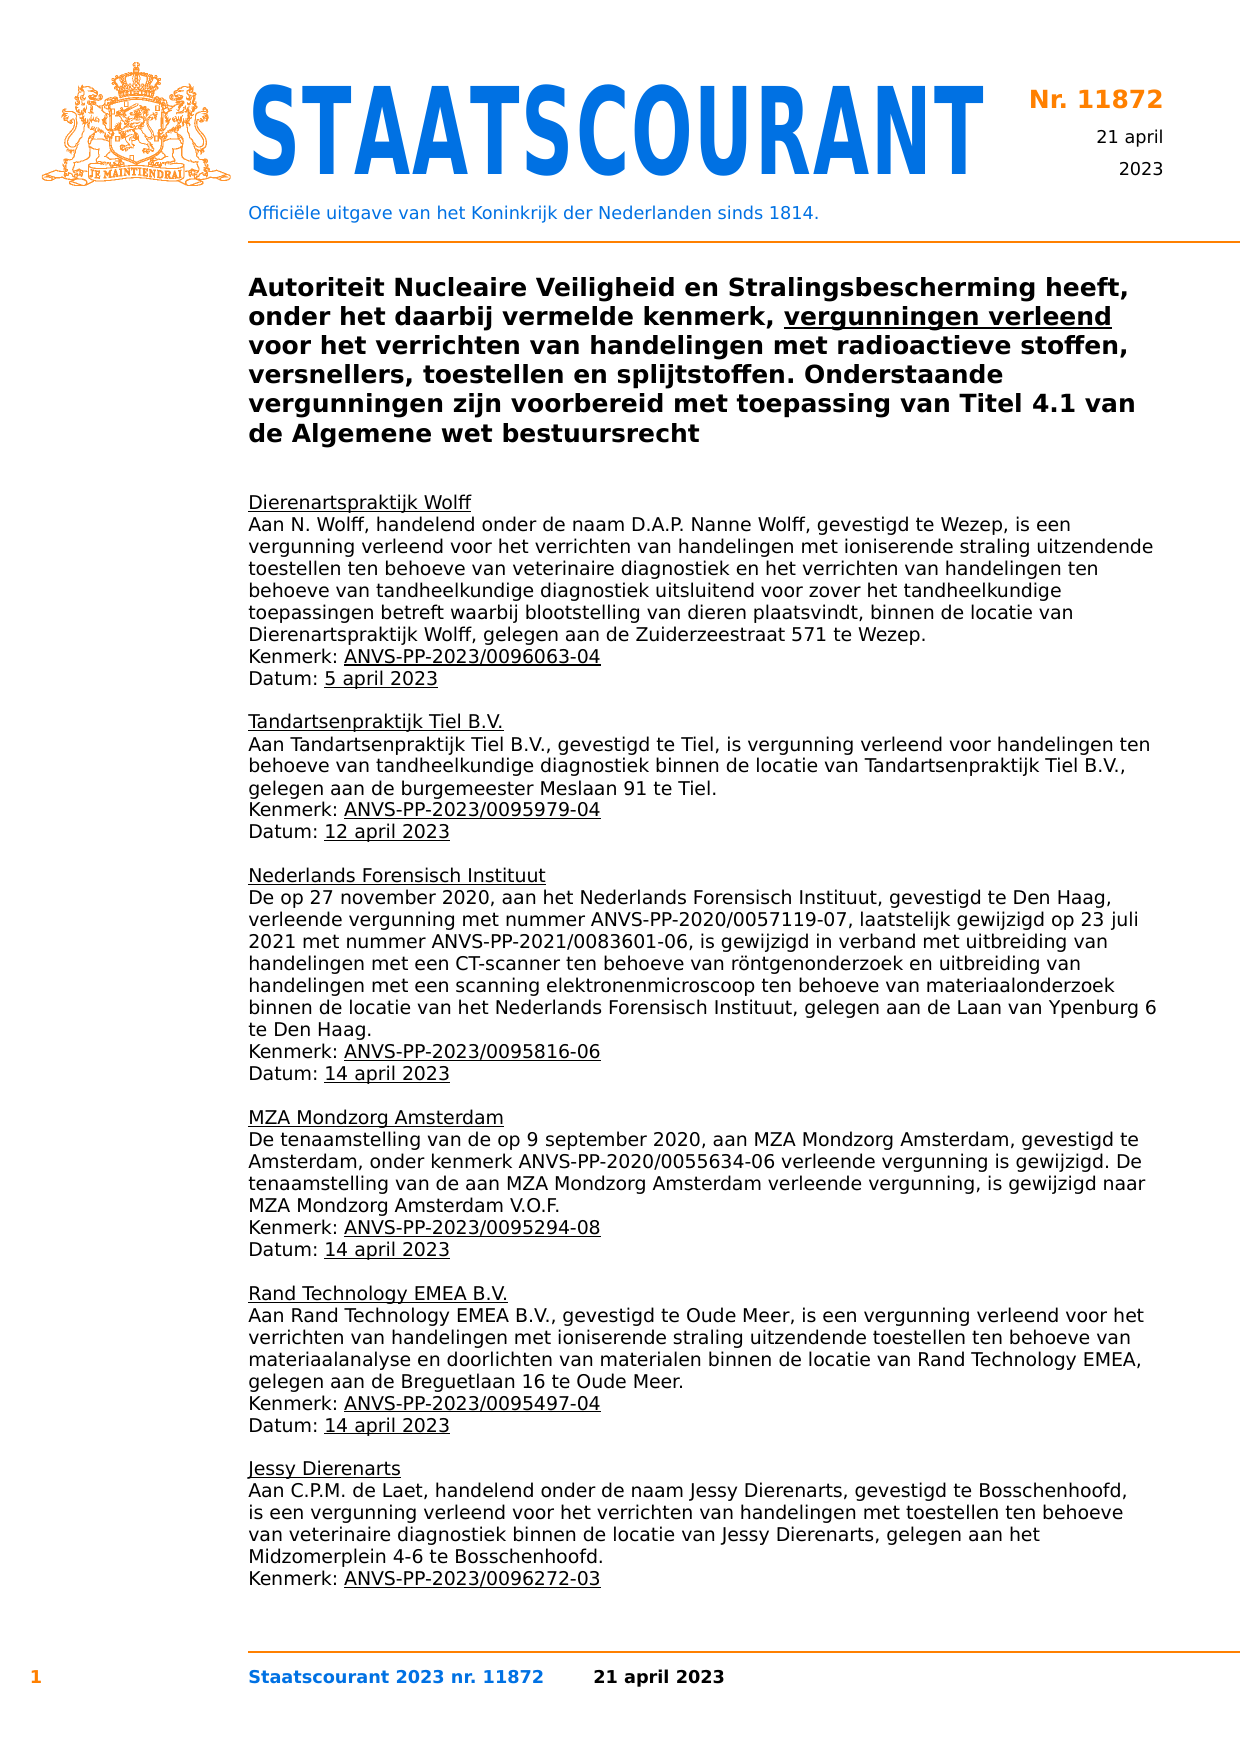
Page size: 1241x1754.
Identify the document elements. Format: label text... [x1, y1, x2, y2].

text Rand Technology EMEA B.V. [248, 1283, 1163, 1304]
text Dierenartspraktijk Wolff [248, 492, 1163, 514]
text Datum: 14 april 2023 [248, 1063, 1163, 1085]
text Datum: 12 april 2023 [248, 821, 1163, 843]
text Datum: 5 april 2023 [248, 668, 1163, 689]
table_cell 2023 [998, 153, 1240, 203]
table_cell 21 april [998, 121, 1240, 153]
picture [41, 62, 231, 186]
text is een vergunning verleend voor het verrichten van handelingen met toestellen ten behoeve van veterinaire diagnostiek binnen de locatie van Jessy Dierenarts, gelegen aan het Midzomerplein 4-6 te Bosschenhoofd. [248, 1502, 1163, 1568]
text Aan N. Wolff, handelend onder de naam D.A.P. Nanne Wolff, gevestigd te Wezep, is een vergunning verleend voor het verrichten van handelingen met ioniserende straling uitzendende toestellen ten behoeve van veterinaire diagnostiek en het verrichten van handelingen ten behoeve van tandheelkundige diagnostiek uitsluitend voor zover het tandheelkundige toepassingen betreft waarbij blootstelling van dieren plaatsvindt, binnen de locatie van Dierenartspraktijk Wolff, gelegen aan de Zuiderzeestraat 571 te Wezep. [248, 514, 1163, 646]
text Nederlands Forensisch Instituut [248, 865, 1163, 887]
text Tandartsenpraktijk Tiel B.V. [248, 711, 1163, 733]
text Kenmerk: ANVS-PP-2023/0095497-04 [248, 1392, 1163, 1414]
text Kenmerk: ANVS-PP-2023/0095979-04 [248, 799, 1163, 821]
table_header STAATSCOURANT [248, 62, 998, 203]
text Kenmerk: ANVS-PP-2023/0096272-03 [248, 1568, 1163, 1590]
text Kenmerk: ANVS-PP-2023/0095816-06 [248, 1041, 1163, 1063]
text De tenaamstelling van de op 9 september 2020, aan MZA Mondzorg Amsterdam, gevestigd te Amsterdam, onder kenmerk ANVS-PP-2020/0055634-06 verleende vergunning is gewijzigd. De tenaamstelling van de aan MZA Mondzorg Amsterdam verleende vergunning, is gewijzigd naar MZA Mondzorg Amsterdam V.O.F. [248, 1129, 1163, 1217]
text Datum: 14 april 2023 [248, 1239, 1163, 1261]
text Datum: 14 april 2023 [248, 1414, 1163, 1436]
text Aan Rand Technology EMEA B.V., gevestigd te Oude Meer, is een vergunning verleend voor het verrichten van handelingen met ioniserende straling uitzendende toestellen ten behoeve van materiaalanalyse en doorlichten van materialen binnen de locatie van Rand Technology EMEA, gelegen aan de Breguetlaan 16 te Oude Meer. [248, 1304, 1163, 1392]
text Kenmerk: ANVS-PP-2023/0095294-08 [248, 1217, 1163, 1239]
text Jessy Dierenarts [248, 1458, 1163, 1480]
subtitle Autoriteit Nucleaire Veiligheid en Stralingsbescherming heeft, onder het daarbij vermelde kenmerk, vergunningen verleend voor het verrichten van handelingen met radioactieve stoffen, versnellers, toestellen en splijtstoffen. Onderstaande vergunningen zijn voorbereid met toepassing van Titel 4.1 van de Algemene wet bestuursrecht [248, 273, 1163, 448]
text Aan C.P.M. de Laet, handelend onder de naam Jessy Dierenarts, gevestigd te Bosschenhoofd, [248, 1480, 1163, 1502]
text De op 27 november 2020, aan het Nederlands Forensisch Instituut, gevestigd te Den Haag, verleende vergunning met nummer ANVS-PP-2020/0057119-07, laatstelijk gewijzigd op 23 juli 2021 met nummer ANVS-PP-2021/0083601-06, is gewijzigd in verband met uitbreiding van handelingen met een CT-scanner ten behoeve van röntgenonderzoek en uitbreiding van handelingen met een scanning elektronenmicroscoop ten behoeve van materiaalonderzoek binnen de locatie van het Nederlands Forensisch Instituut, gelegen aan de Laan van Ypenburg 6 te Den Haag. [248, 887, 1163, 1041]
text Kenmerk: ANVS-PP-2023/0096063-04 [248, 646, 1163, 668]
table_cell Officiële uitgave van het Koninkrijk der Nederlanden sinds 1814. [248, 203, 1240, 241]
text Aan Tandartsenpraktijk Tiel B.V., gevestigd te Tiel, is vergunning verleend voor handelingen ten behoeve van tandheelkundige diagnostiek binnen de locatie van Tandartsenpraktijk Tiel B.V., gelegen aan de burgemeester Meslaan 91 te Tiel. [248, 733, 1163, 799]
text MZA Mondzorg Amsterdam [248, 1107, 1163, 1129]
table_header [25, 62, 248, 241]
table_header Nr. 11872 [998, 62, 1240, 121]
